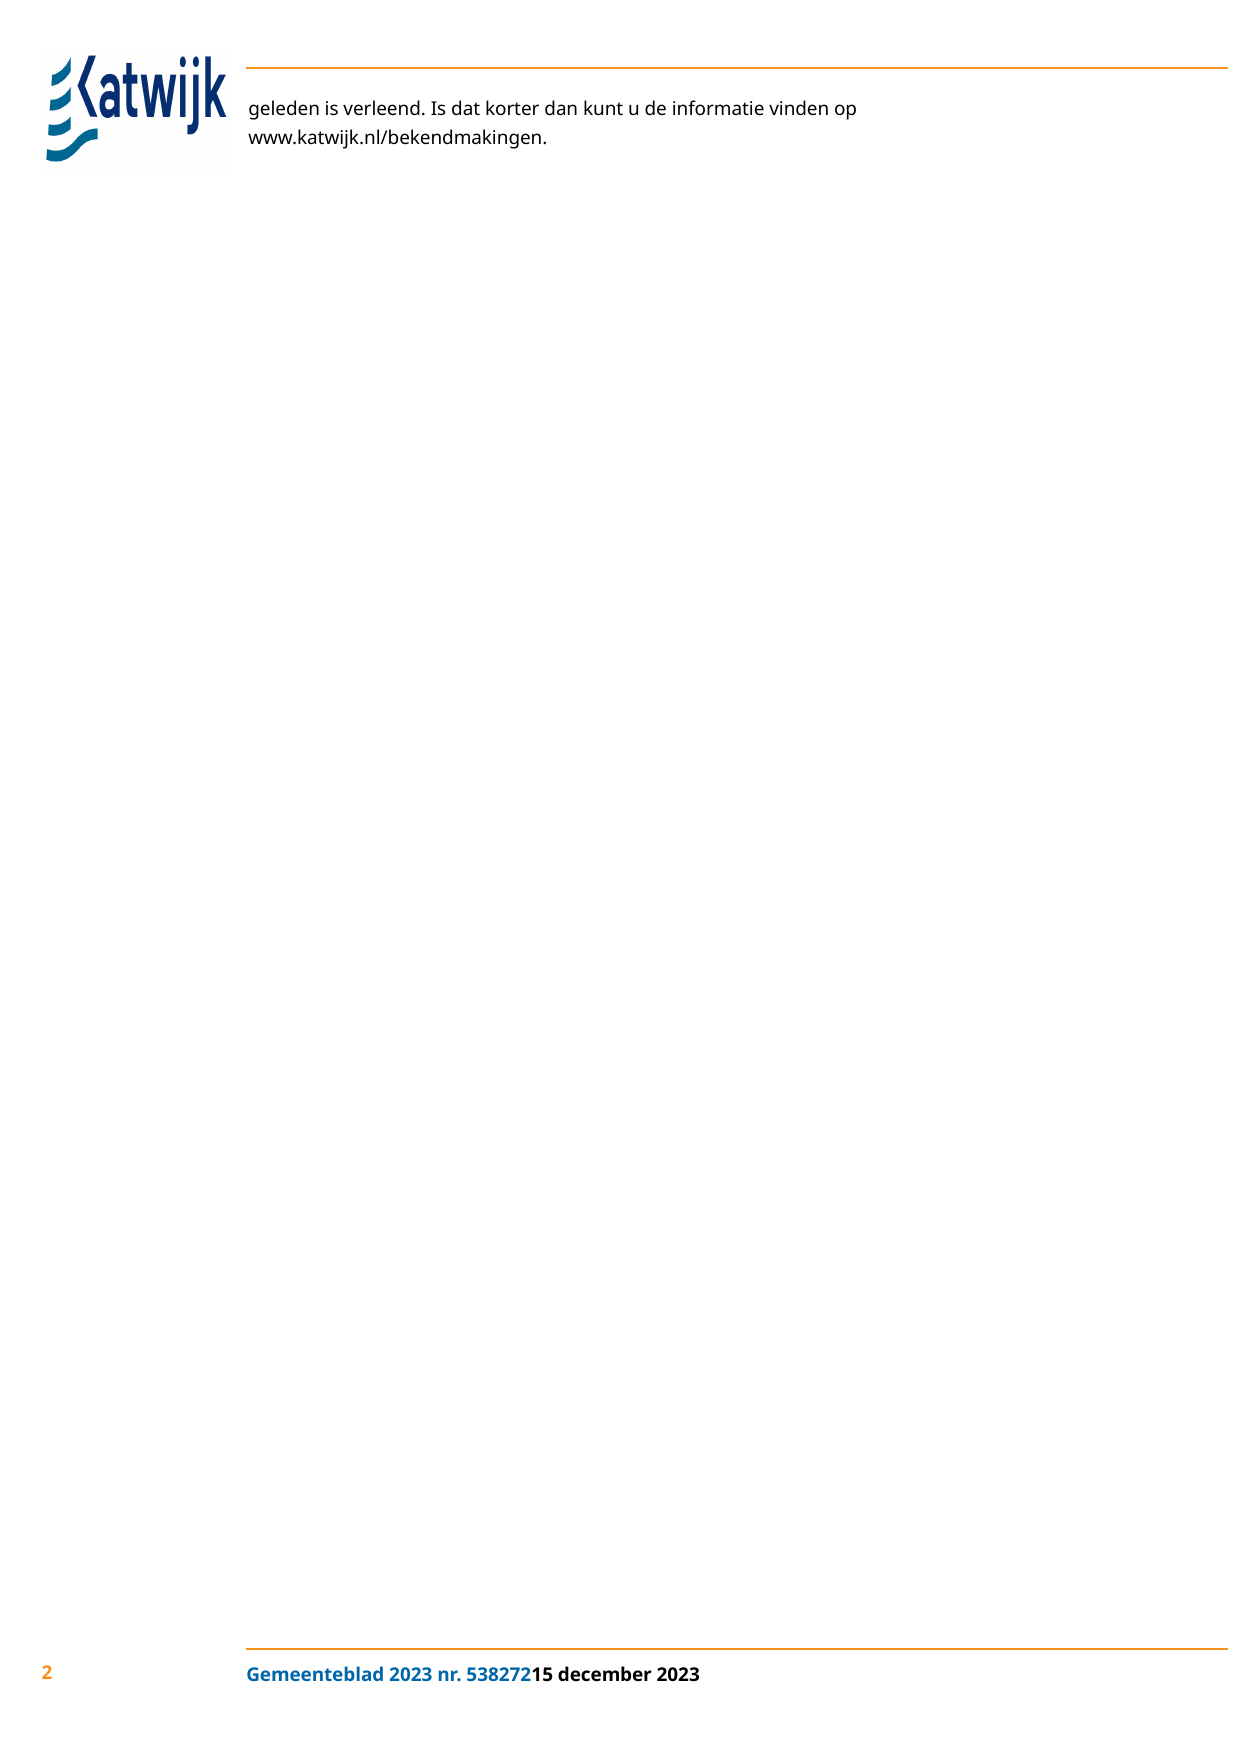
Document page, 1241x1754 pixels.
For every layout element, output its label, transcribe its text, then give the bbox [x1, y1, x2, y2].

picture [41, 47, 231, 172]
text geleden is verleend. Is dat korter dan kunt u de informatie vinden op www.katwijk.nl/bekendmakingen. [248, 95, 1152, 150]
